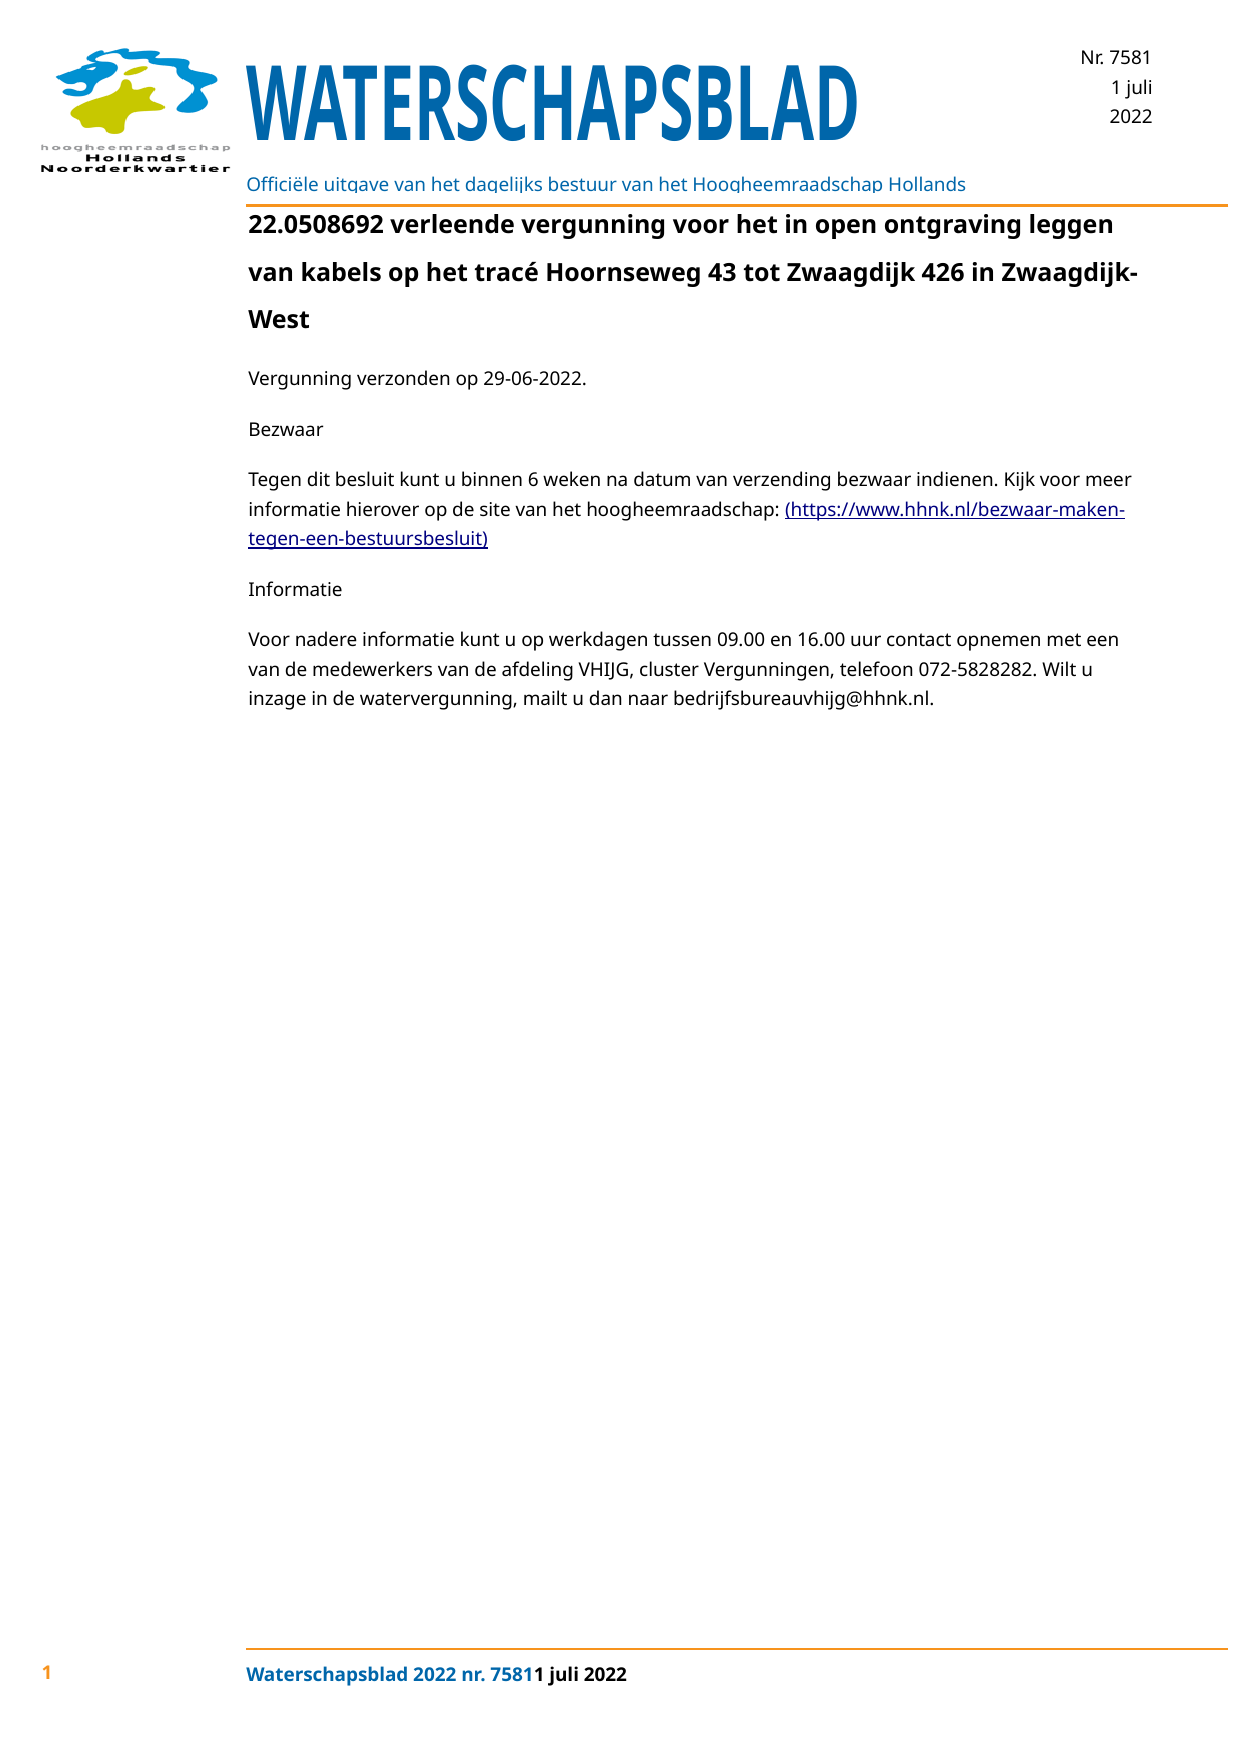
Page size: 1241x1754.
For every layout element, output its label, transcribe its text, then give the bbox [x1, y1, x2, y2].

text 22.0508692 verleende vergunning voor het in open ontgraving leggen van kabels op het tracé Hoornseweg 43 tot Zwaagdijk 426 in Zwaagdijk-West [248, 207, 1152, 336]
text Informatie [248, 576, 1152, 602]
text Bezwaar [248, 416, 1152, 442]
text Tegen dit besluit kunt u binnen 6 weken na datum van verzending bezwaar indienen. Kijk voor meer informatie hierover op de site van het hoogheemraadschap: (https://www.hhnk.nl/bezwaar-maken-tegen-een-bestuursbesluit) [248, 466, 1152, 551]
text Voor nadere informatie kunt u op werkdagen tussen 09.00 en 16.00 uur contact opnemen met een van de medewerkers van de afdeling VHIJG, cluster Vergunningen, telefoon 072-5828282. Wilt u inzage in de watervergunning, mailt u dan naar bedrijfsbureauvhijg@hhnk.nl. [248, 626, 1152, 711]
text Vergunning verzonden op 29-06-2022. [248, 366, 1152, 391]
picture [41, 47, 231, 172]
